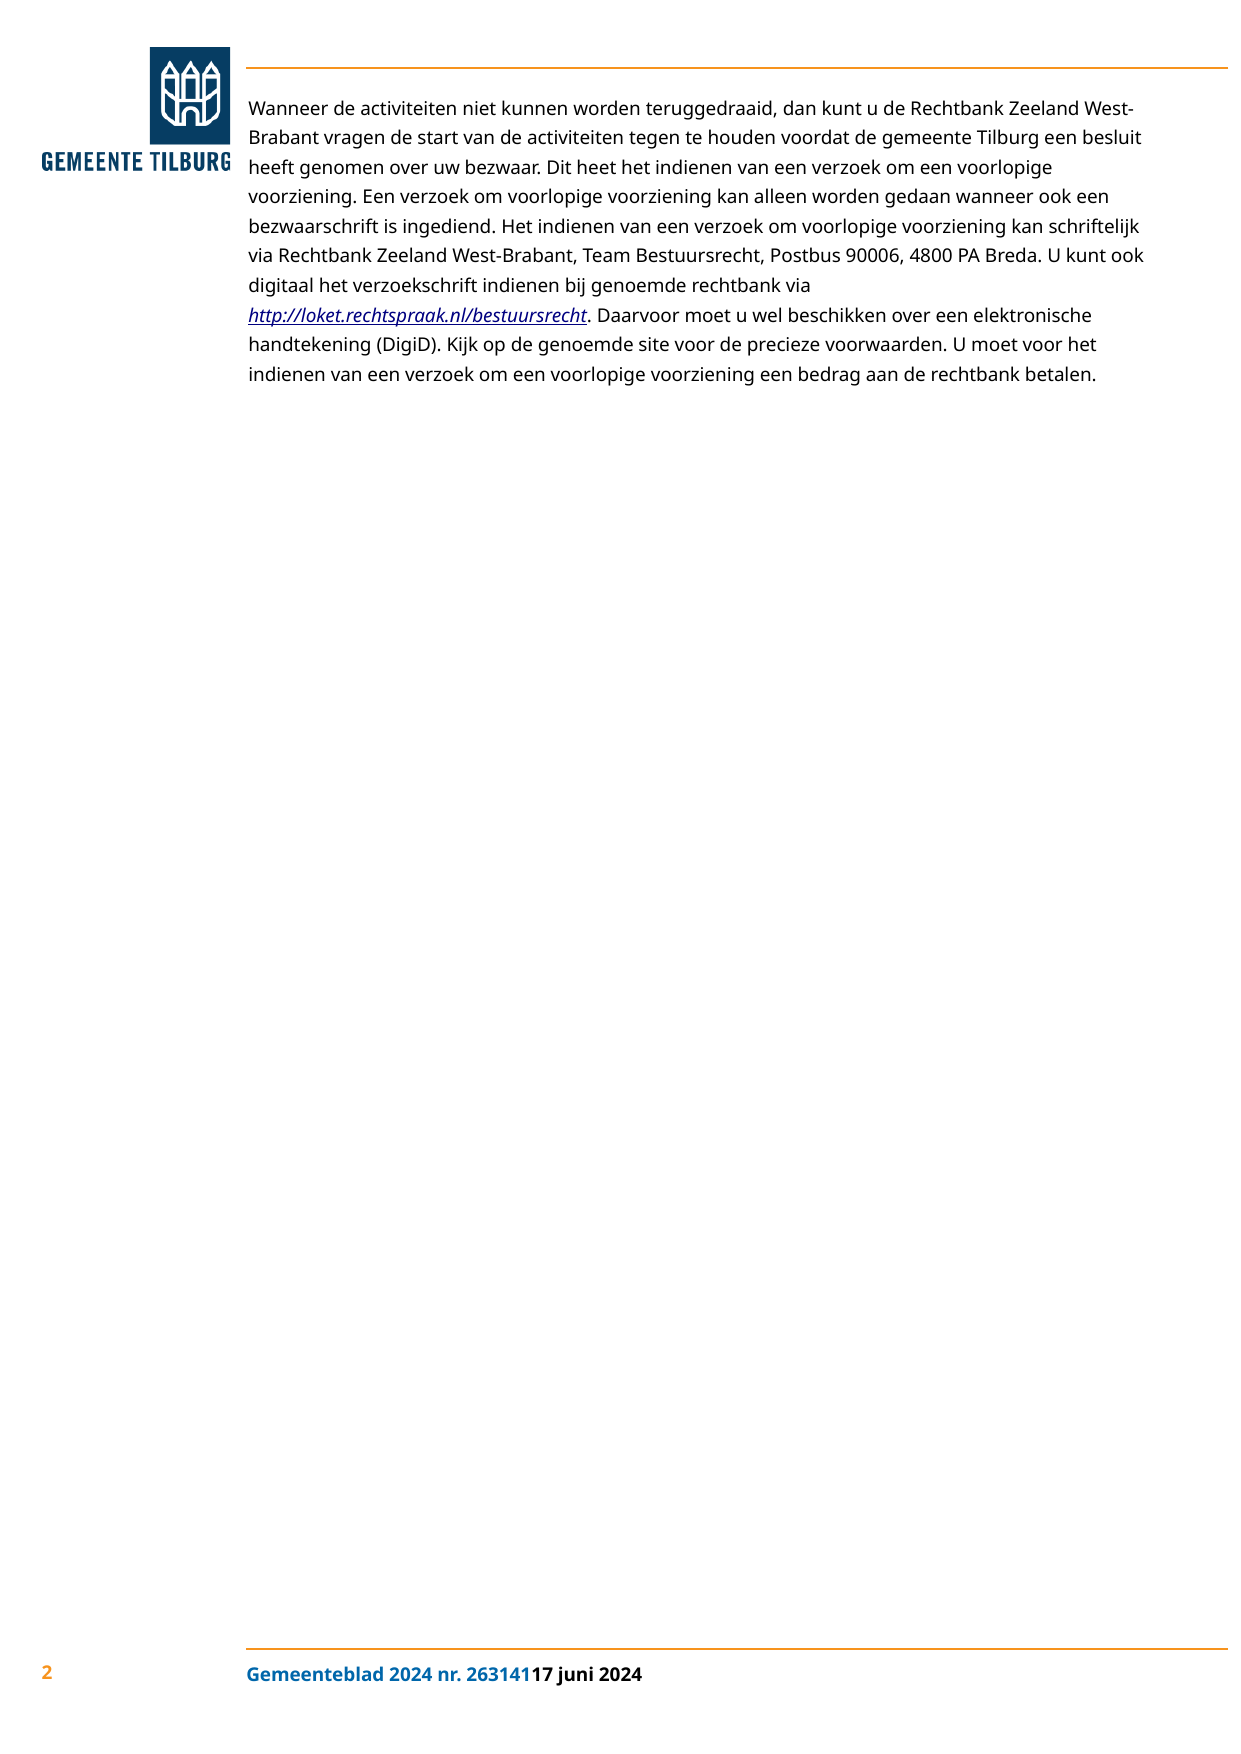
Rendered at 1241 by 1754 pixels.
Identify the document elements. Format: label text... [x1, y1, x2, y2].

text Wanneer de activiteiten niet kunnen worden teruggedraaid, dan kunt u de Rechtbank Zeeland West-Brabant vragen de start van de activiteiten tegen te houden voordat de gemeente Tilburg een besluit heeft genomen over uw bezwaar. Dit heet het indienen van een verzoek om een voorlopige voorziening. Een verzoek om voorlopige voorziening kan alleen worden gedaan wanneer ook een bezwaarschrift is ingediend. Het indienen van een verzoek om voorlopige voorziening kan schriftelijk via Rechtbank Zeeland West-Brabant, Team Bestuursrecht, Postbus 90006, 4800 PA Breda. U kunt ook digitaal het verzoekschrift indienen bij genoemde rechtbank via http://loket.rechtspraak.nl/bestuursrecht. Daarvoor moet u wel beschikken over een elektronische handtekening (DigiD). Kijk op de genoemde site voor de precieze voorwaarden. U moet voor het indienen van een verzoek om een voorlopige voorziening een bedrag aan de rechtbank betalen. [248, 95, 1152, 387]
picture [41, 47, 231, 172]
